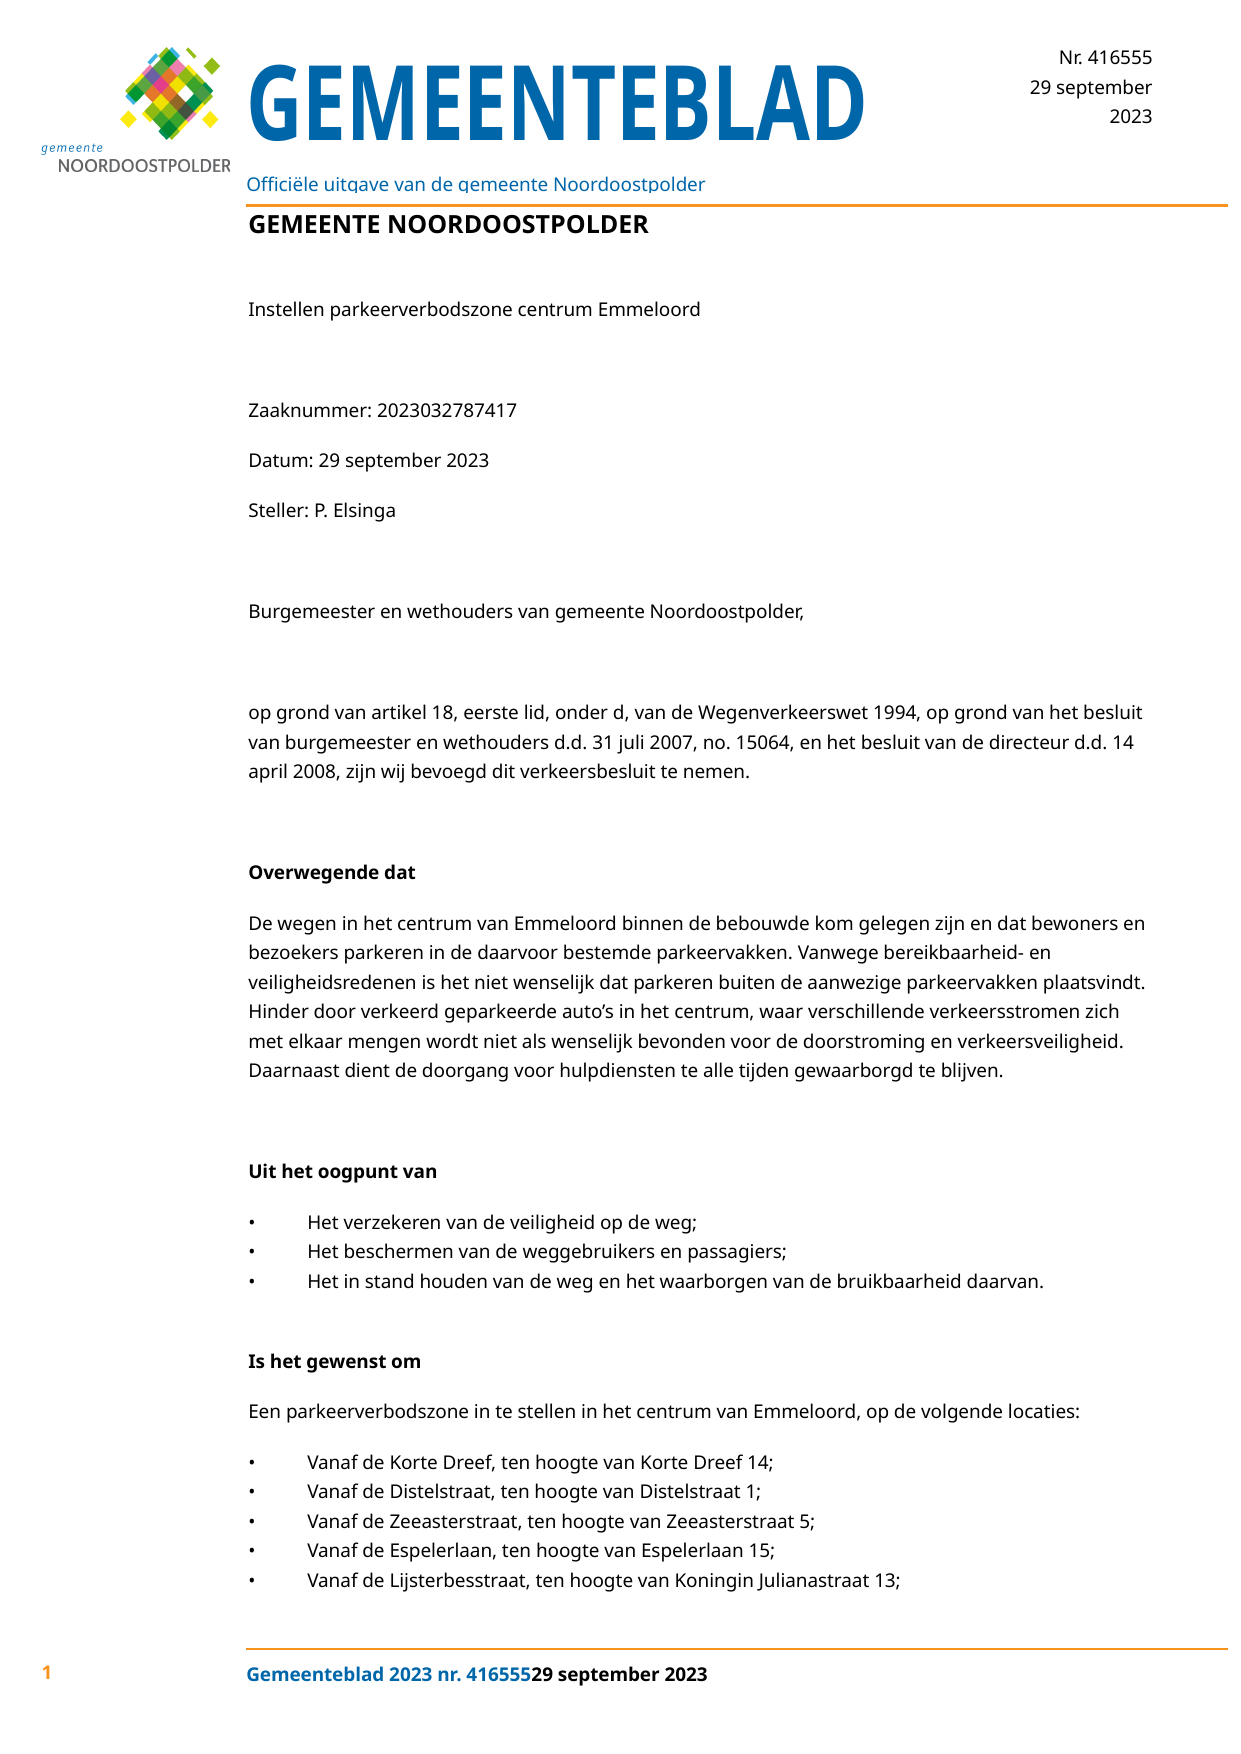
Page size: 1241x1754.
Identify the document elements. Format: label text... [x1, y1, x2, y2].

picture [41, 47, 231, 172]
list Vanaf de Espelerlaan, ten hoogte van Espelerlaan 15; [248, 1538, 1152, 1563]
list Het beschermen van de weggebruikers en passagiers; [248, 1238, 1152, 1264]
list Het verzekeren van de veiligheid op de weg; [248, 1209, 1152, 1235]
list Vanaf de Zeeasterstraat, ten hoogte van Zeeasterstraat 5; [248, 1508, 1152, 1534]
text Overwegende dat [248, 859, 1152, 885]
text op grond van artikel 18, eerste lid, onder d, van de Wegenverkeerswet 1994, op grond van het besluit van burgemeester en wethouders d.d. 31 juli 2007, no. 15064, en het besluit van de directeur d.d. 14 april 2008, zijn wij bevoegd dit verkeersbesluit te nemen. [248, 699, 1152, 784]
list Vanaf de Distelstraat, ten hoogte van Distelstraat 1; [248, 1478, 1152, 1504]
list Vanaf de Lijsterbesstraat, ten hoogte van Koningin Julianastraat 13; [248, 1567, 1152, 1593]
text Burgemeester en wethouders van gemeente Noordoostpolder, [248, 598, 1152, 624]
text Is het gewenst om [248, 1348, 1152, 1374]
text Een parkeerverbodszone in te stellen in het centrum van Emmeloord, op de volgende locaties: [248, 1398, 1152, 1424]
text Instellen parkeerverbodszone centrum Emmeloord [248, 296, 1152, 322]
text Datum: 29 september 2023 [248, 447, 1152, 473]
list Vanaf de Korte Dreef, ten hoogte van Korte Dreef 14; [248, 1449, 1152, 1475]
text Uit het oogpunt van [248, 1158, 1152, 1184]
text GEMEENTE NOORDOOSTPOLDER [248, 207, 1152, 241]
text Zaaknummer: 2023032787417 [248, 397, 1152, 423]
text De wegen in het centrum van Emmeloord binnen de bebouwde kom gelegen zijn en dat bewoners en bezoekers parkeren in de daarvoor bestemde parkeervakken. Vanwege bereikbaarheid- en veiligheidsredenen is het niet wenselijk dat parkeren buiten de aanwezige parkeervakken plaatsvindt. Hinder door verkeerd geparkeerde auto’s in het centrum, waar verschillende verkeersstromen zich met elkaar mengen wordt niet als wenselijk bevonden voor de doorstroming en verkeersveiligheid. Daarnaast dient de doorgang voor hulpdiensten te alle tijden gewaarborgd te blijven. [248, 910, 1152, 1083]
text Steller: P. Elsinga [248, 498, 1152, 523]
list Het in stand houden van de weg en het waarborgen van de bruikbaarheid daarvan. [248, 1268, 1152, 1294]
